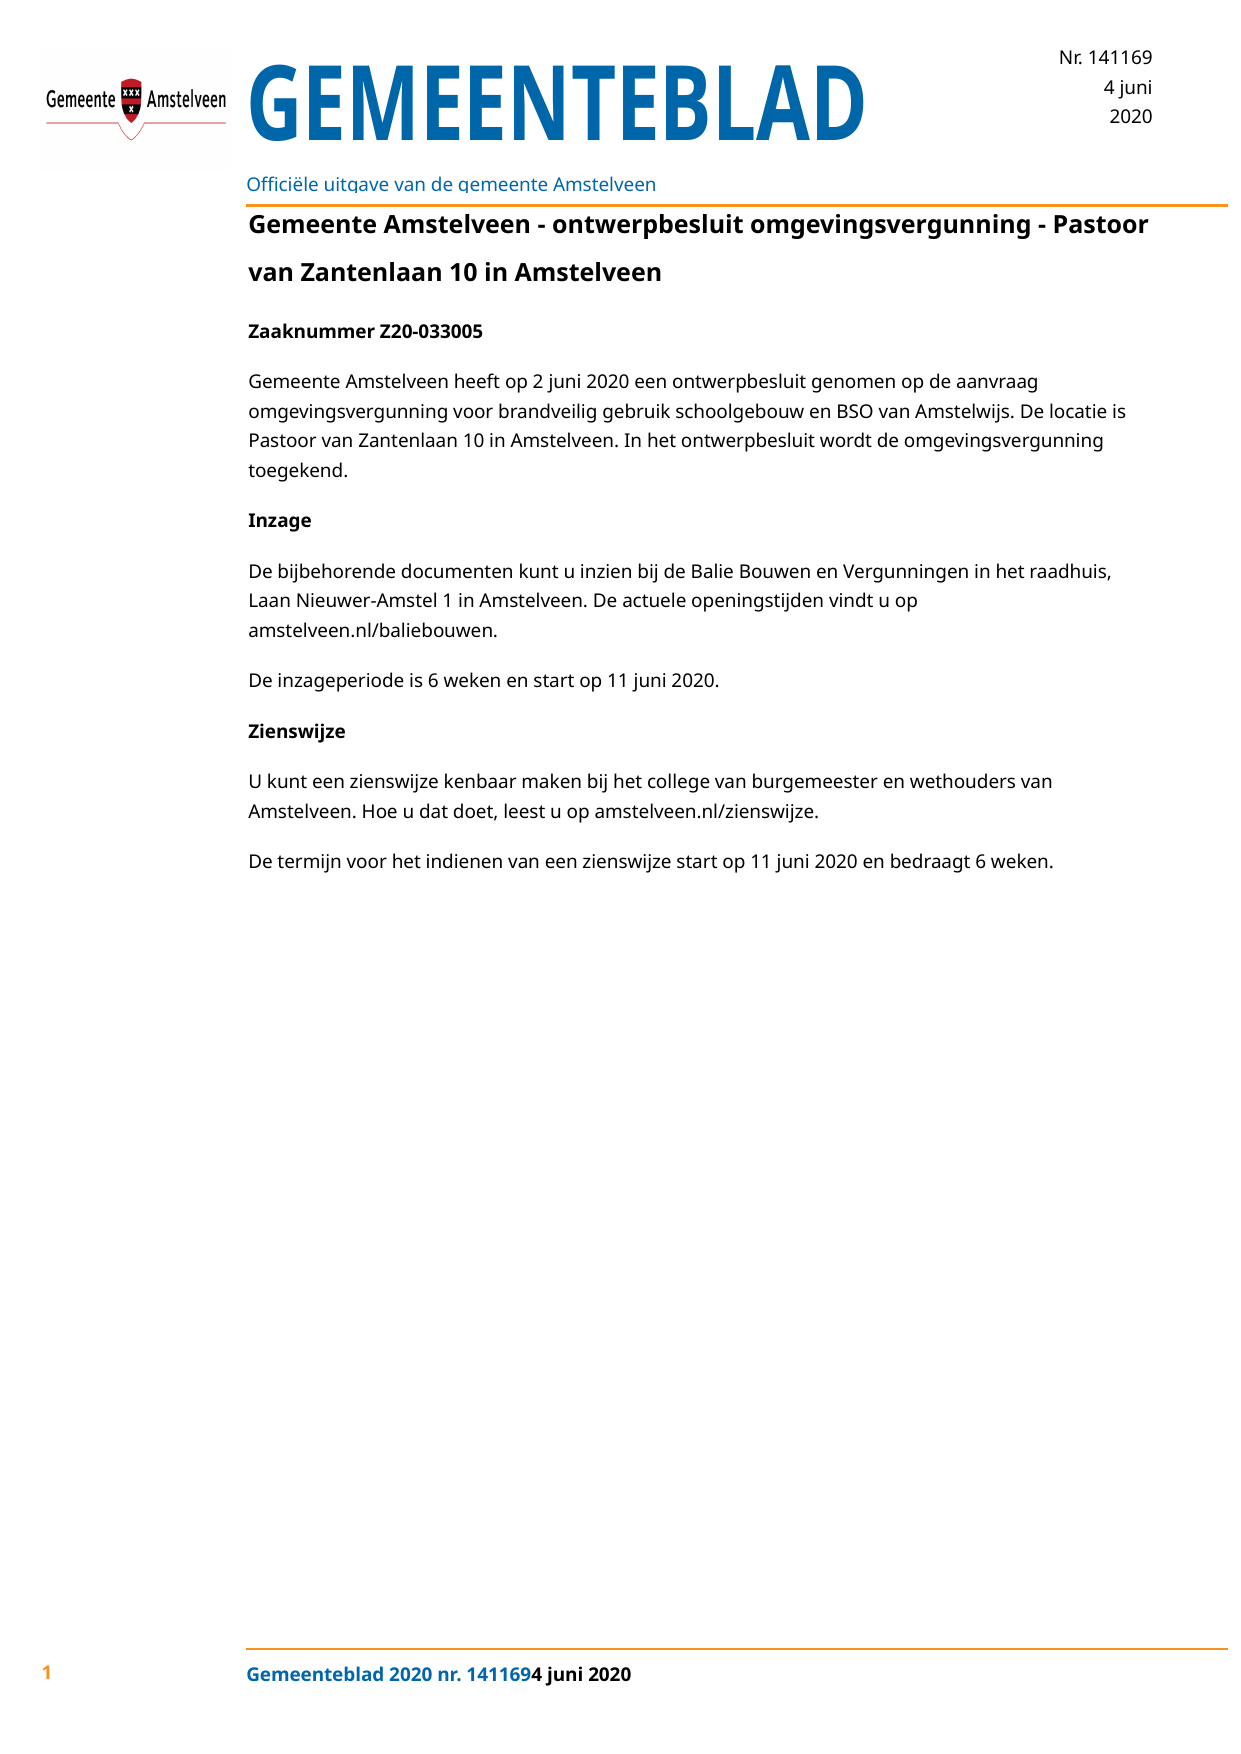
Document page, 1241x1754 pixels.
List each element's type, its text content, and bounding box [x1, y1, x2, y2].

text Gemeente Amstelveen heeft op 2 juni 2020 een ontwerpbesluit genomen op de aanvraag omgevingsvergunning voor brandveilig gebruik schoolgebouw en BSO van Amstelwijs. De locatie is Pastoor van Zantenlaan 10 in Amstelveen. In het ontwerpbesluit wordt de omgevingsvergunning toegekend. [248, 368, 1152, 483]
text Inzage [248, 507, 1152, 533]
text De inzageperiode is 6 weken en start op 11 juni 2020. [248, 667, 1152, 693]
text Gemeente Amstelveen - ontwerpbesluit omgevingsvergunning - Pastoor van Zantenlaan 10 in Amstelveen [248, 207, 1152, 288]
text U kunt een zienswijze kenbaar maken bij het college van burgemeester en wethouders van Amstelveen. Hoe u dat doet, leest u op amstelveen.nl/zienswijze. [248, 768, 1152, 824]
text Zaaknummer Z20-033005 [248, 318, 1152, 344]
picture [41, 47, 231, 172]
text De termijn voor het indienen van een zienswijze start op 11 juni 2020 en bedraagt 6 weken. [248, 848, 1152, 874]
text Zienswijze [248, 718, 1152, 744]
text De bijbehorende documenten kunt u inzien bij de Balie Bouwen en Vergunningen in het raadhuis, Laan Nieuwer-Amstel 1 in Amstelveen. De actuele openingstijden vindt u op amstelveen.nl/baliebouwen. [248, 558, 1152, 643]
